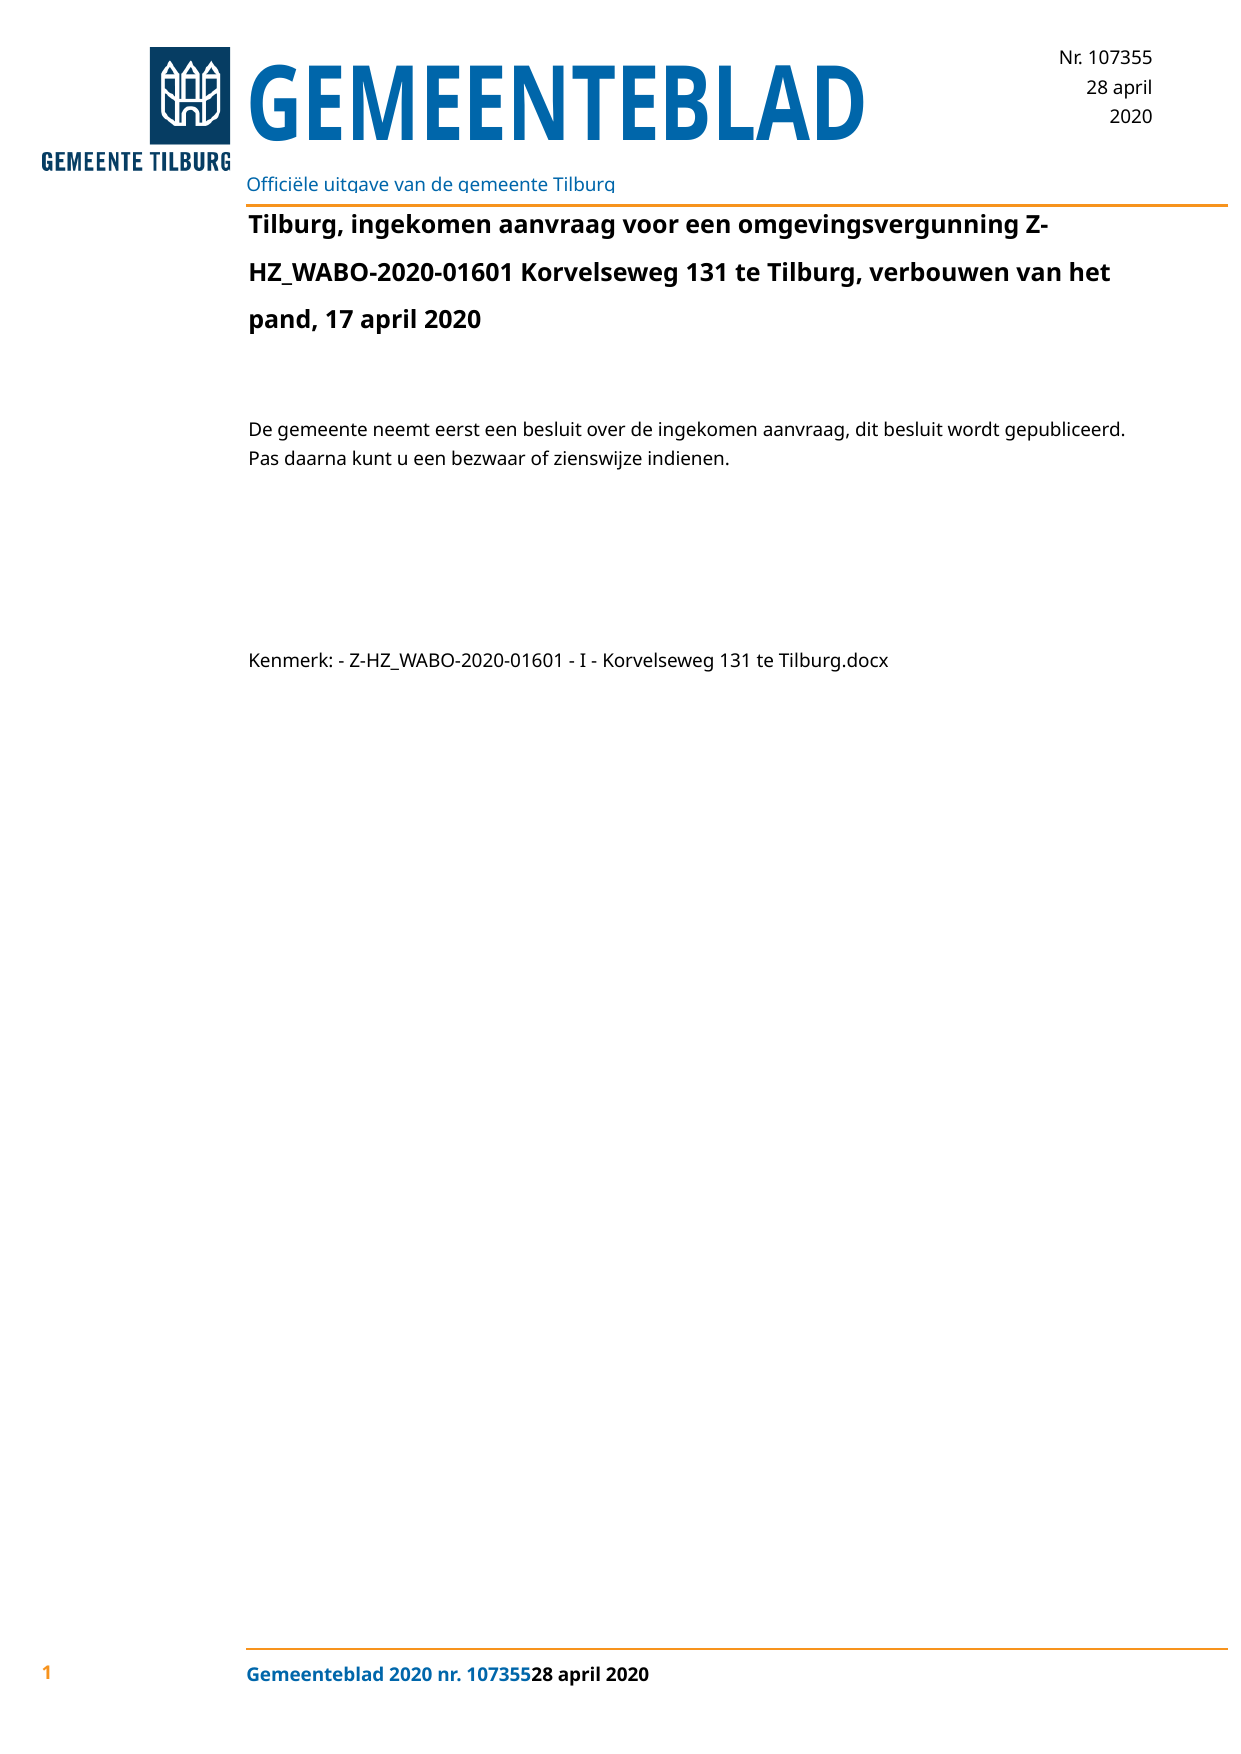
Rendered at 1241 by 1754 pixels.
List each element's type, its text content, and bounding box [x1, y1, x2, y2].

text Kenmerk: - Z-HZ_WABO-2020-01601 - I - Korvelseweg 131 te Tilburg.docx [248, 647, 1152, 673]
text De gemeente neemt eerst een besluit over de ingekomen aanvraag, dit besluit wordt gepubliceerd. Pas daarna kunt u een bezwaar of zienswijze indienen. [248, 416, 1152, 471]
picture [41, 47, 231, 172]
text Tilburg, ingekomen aanvraag voor een omgevingsvergunning Z-HZ_WABO-2020-01601 Korvelseweg 131 te Tilburg, verbouwen van het pand, 17 april 2020 [248, 207, 1152, 336]
